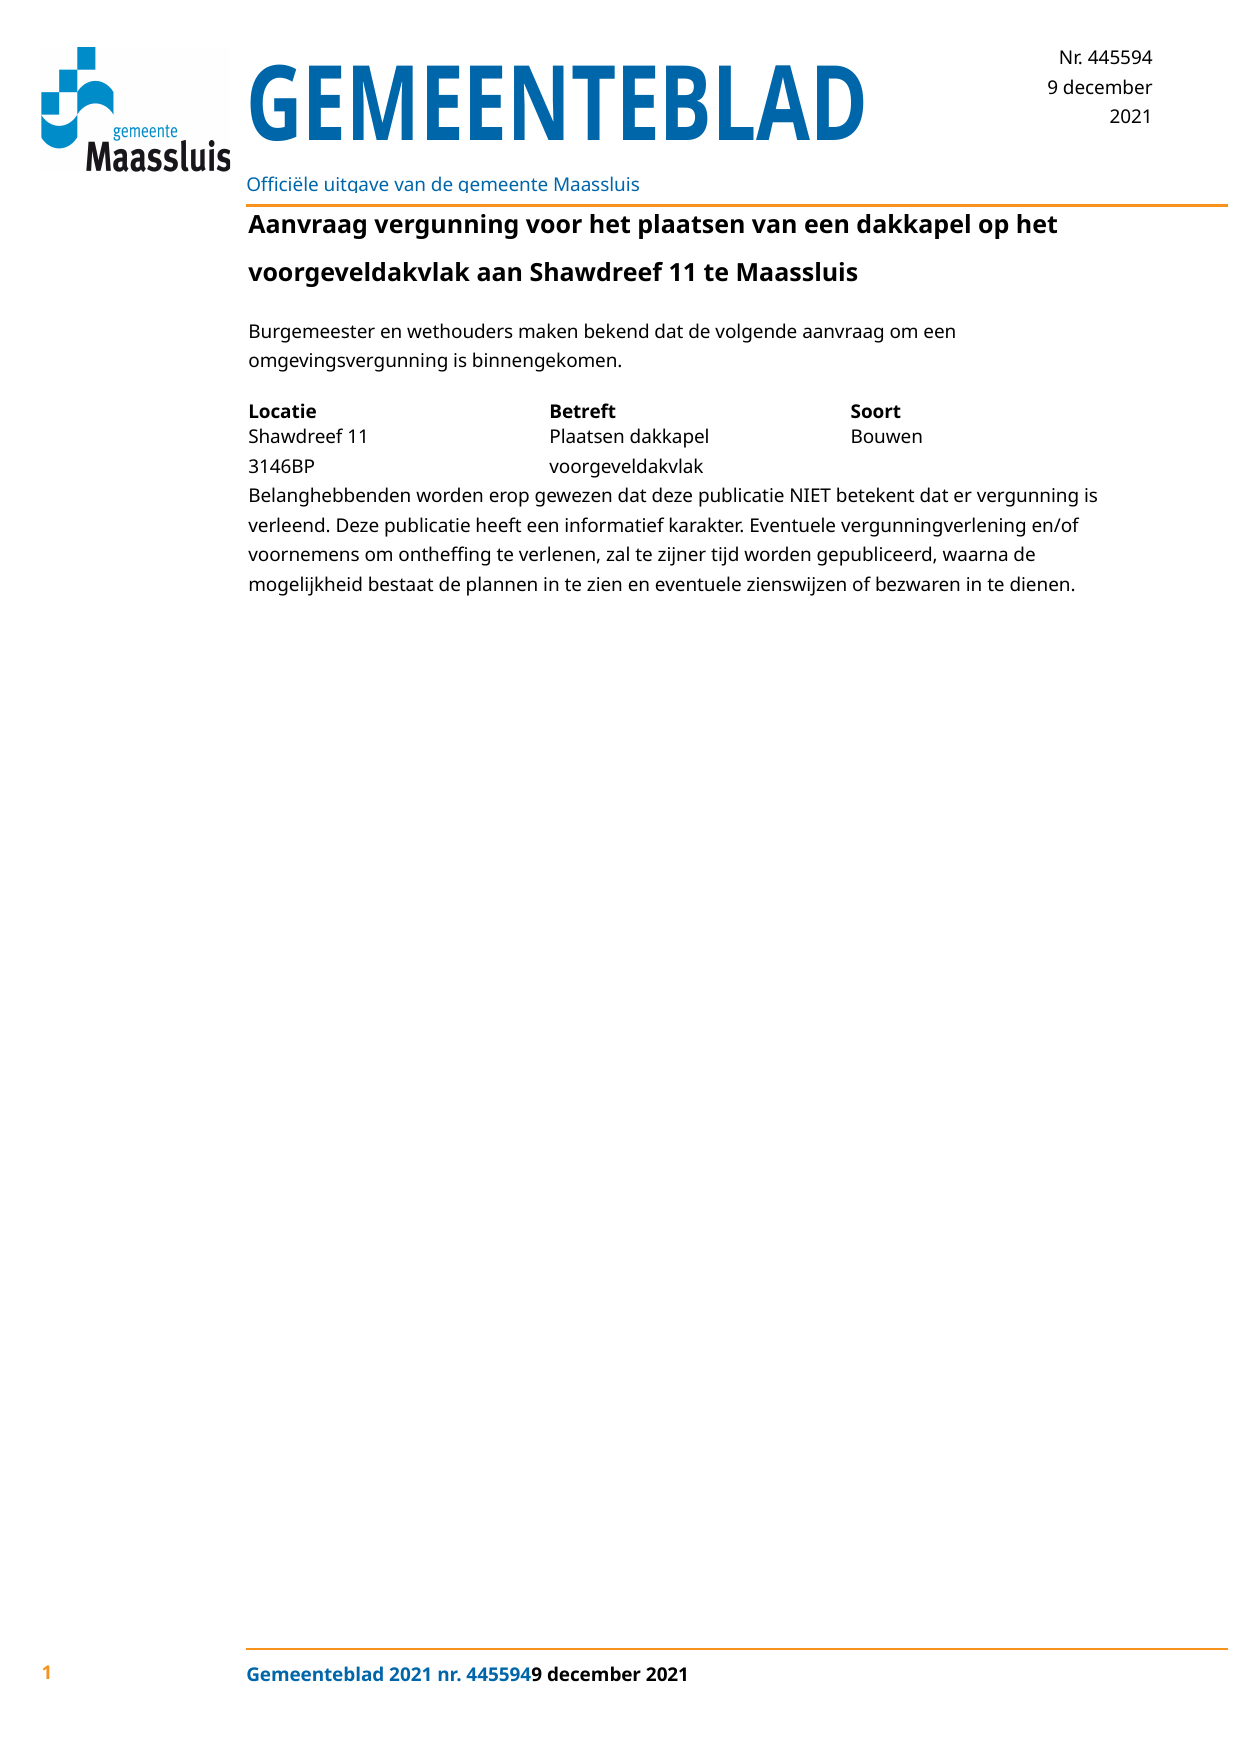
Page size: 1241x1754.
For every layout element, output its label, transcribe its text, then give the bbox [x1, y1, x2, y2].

table_cell Bouwen [850, 424, 1152, 479]
text Belanghebbenden worden erop gewezen dat deze publicatie NIET betekent dat er vergunning is verleend. Deze publicatie heeft een informatief karakter. Eventuele vergunningverlening en/of voornemens om ontheffing te verlenen, zal te zijner tijd worden gepubliceerd, waarna de mogelijkheid bestaat de plannen in te zien en eventuele zienswijzen of bezwaren in te dienen. [248, 482, 1152, 597]
table_cell Shawdreef 11 3146BP [248, 424, 549, 479]
text Burgemeester en wethouders maken bekend dat de volgende aanvraag om een omgevingsvergunning is binnengekomen. [248, 318, 1152, 373]
table_header Soort [850, 398, 1152, 424]
picture [41, 47, 231, 172]
table_header Locatie [248, 398, 549, 424]
table_cell Plaatsen dakkapel voorgeveldakvlak [549, 424, 850, 479]
text Aanvraag vergunning voor het plaatsen van een dakkapel op het voorgeveldakvlak aan Shawdreef 11 te Maassluis [248, 207, 1152, 288]
picture [41, 47, 77, 92]
table_header Betreft [549, 398, 850, 424]
